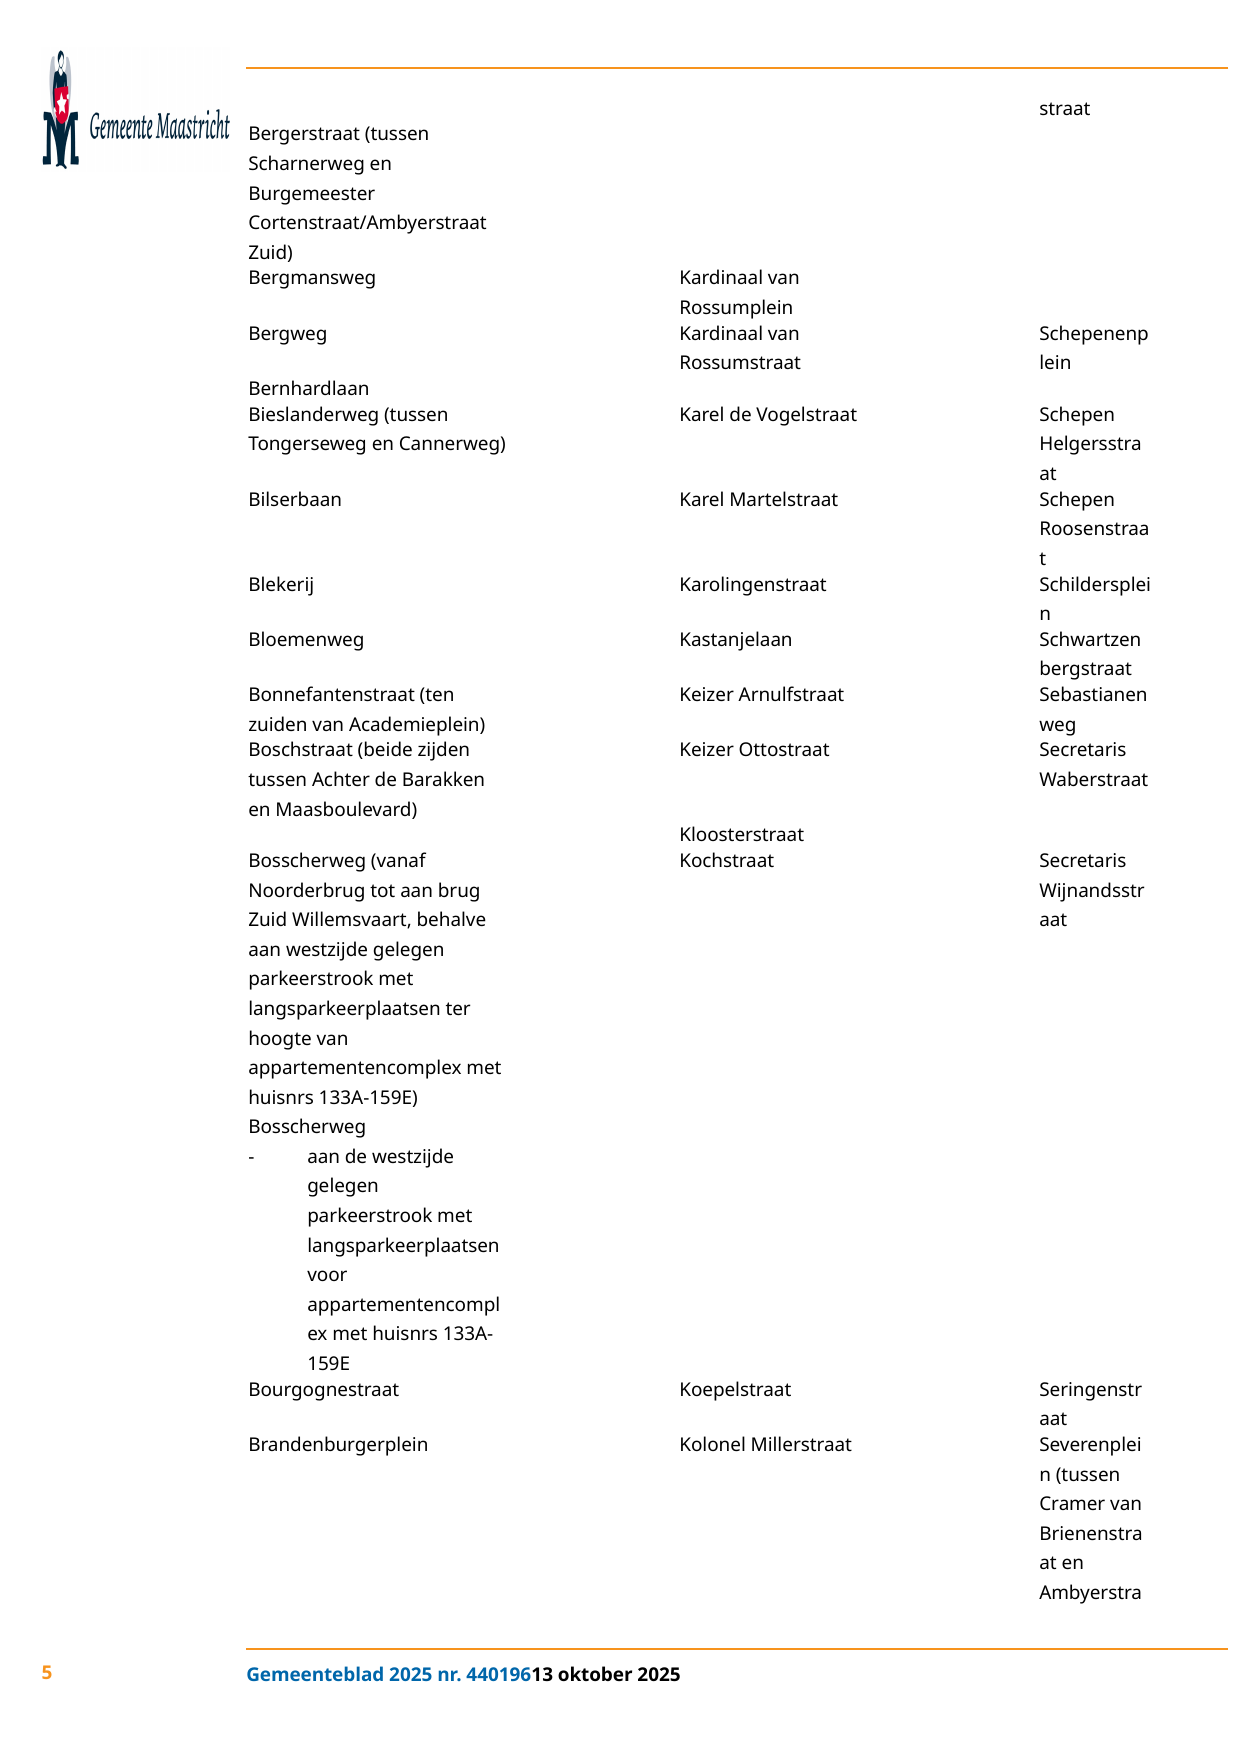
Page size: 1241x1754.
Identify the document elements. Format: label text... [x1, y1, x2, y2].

table_cell [867, 265, 1039, 320]
table_cell [507, 121, 679, 264]
table_cell [507, 320, 679, 375]
table_cell Koepelstraat [679, 1376, 867, 1431]
table_cell [248, 822, 507, 847]
table_cell Bilserbaan [248, 486, 507, 571]
table_cell Kardinaal van Rossumstraat [679, 320, 867, 375]
table_cell [679, 121, 867, 264]
table_cell [867, 486, 1039, 571]
table_cell [1039, 265, 1152, 320]
table_cell [867, 401, 1039, 486]
table_cell Karolingenstraat [679, 571, 867, 626]
table_cell straat [1039, 95, 1152, 121]
table_cell Schepen Roosenstraat [1039, 486, 1152, 571]
table_cell [867, 121, 1039, 264]
table_cell [507, 822, 679, 847]
table_cell [867, 375, 1039, 401]
table_cell Kolonel Millerstraat [679, 1431, 867, 1605]
table_cell Bieslanderweg (tussen Tongerseweg en Cannerweg) [248, 401, 507, 486]
table_cell [1039, 375, 1152, 401]
table_cell [867, 1431, 1039, 1605]
table_cell Schildersplein [1039, 571, 1152, 626]
table_cell [507, 265, 679, 320]
table_cell Schepenenplein [1039, 320, 1152, 375]
table_cell Bourgognestraat [248, 1376, 507, 1431]
table_cell Secretaris Waberstraat [1039, 737, 1152, 822]
table_cell Bergerstraat (tussen Scharnerweg en Burgemeester Cortenstraat/Ambyerstraat Zuid) [248, 121, 507, 264]
table_cell Brandenburgerplein [248, 1431, 507, 1605]
table_cell Kastanjelaan [679, 626, 867, 681]
table_cell [867, 737, 1039, 822]
table_cell Kochstraat [679, 847, 867, 1376]
table_cell [679, 95, 867, 121]
table_cell [679, 375, 867, 401]
table_cell [507, 571, 679, 626]
table_cell Bergweg [248, 320, 507, 375]
table_cell [867, 95, 1039, 121]
table_cell Karel Martelstraat [679, 486, 867, 571]
table_cell Kardinaal van Rossumplein [679, 265, 867, 320]
table_cell [507, 375, 679, 401]
table_cell [507, 847, 679, 1376]
table_cell Sebastianenweg [1039, 681, 1152, 737]
table_cell Schwartzenbergstraat [1039, 626, 1152, 681]
table_cell Kloosterstraat [679, 822, 867, 847]
table_cell [867, 681, 1039, 737]
table_cell Seringenstraat [1039, 1376, 1152, 1431]
table_cell Karel de Vogelstraat [679, 401, 867, 486]
table_cell Bergmansweg [248, 265, 507, 320]
table_cell [507, 1376, 679, 1431]
table_cell Secretaris Wijnandsstraat [1039, 847, 1152, 1376]
table_cell [507, 737, 679, 822]
table_cell Keizer Arnulfstraat [679, 681, 867, 737]
table_cell [1039, 121, 1152, 264]
table_cell [507, 1431, 679, 1605]
table_cell [867, 626, 1039, 681]
picture [41, 47, 231, 172]
table_cell [867, 847, 1039, 1376]
table_cell Bonnefantenstraat (ten zuiden van Academieplein) [248, 681, 507, 737]
table_cell Bosscherweg (vanaf Noorderbrug tot aan brug Zuid Willemsvaart, behalve aan westzijde gelegen parkeerstrook met langsparkeerplaatsen ter hoogte van appartementencomplex met huisnrs 133A-159E) Bosscherweg aan de westzijde gelegen parkeerstrook met langsparkeerplaatsen voor appartementencomplex met huisnrs 133A-159E [248, 847, 507, 1376]
table_cell [1039, 822, 1152, 847]
table_cell [507, 401, 679, 486]
table_cell Keizer Ottostraat [679, 737, 867, 822]
table_cell [867, 1376, 1039, 1431]
table_cell [867, 571, 1039, 626]
table_cell [867, 320, 1039, 375]
table_cell Blekerij [248, 571, 507, 626]
table_cell [867, 822, 1039, 847]
table_cell Bernhardlaan [248, 375, 507, 401]
table_cell [248, 95, 507, 121]
table_cell Boschstraat (beide zijden tussen Achter de Barakken en Maasboulevard) [248, 737, 507, 822]
table_cell Bloemenweg [248, 626, 507, 681]
table_cell [507, 95, 679, 121]
table_cell [507, 626, 679, 681]
table_cell Schepen Helgersstraat [1039, 401, 1152, 486]
table_cell [507, 486, 679, 571]
table_cell Severenplein (tussen Cramer van Brienenstraat en Ambyerstra [1039, 1431, 1152, 1605]
table_cell [507, 681, 679, 737]
